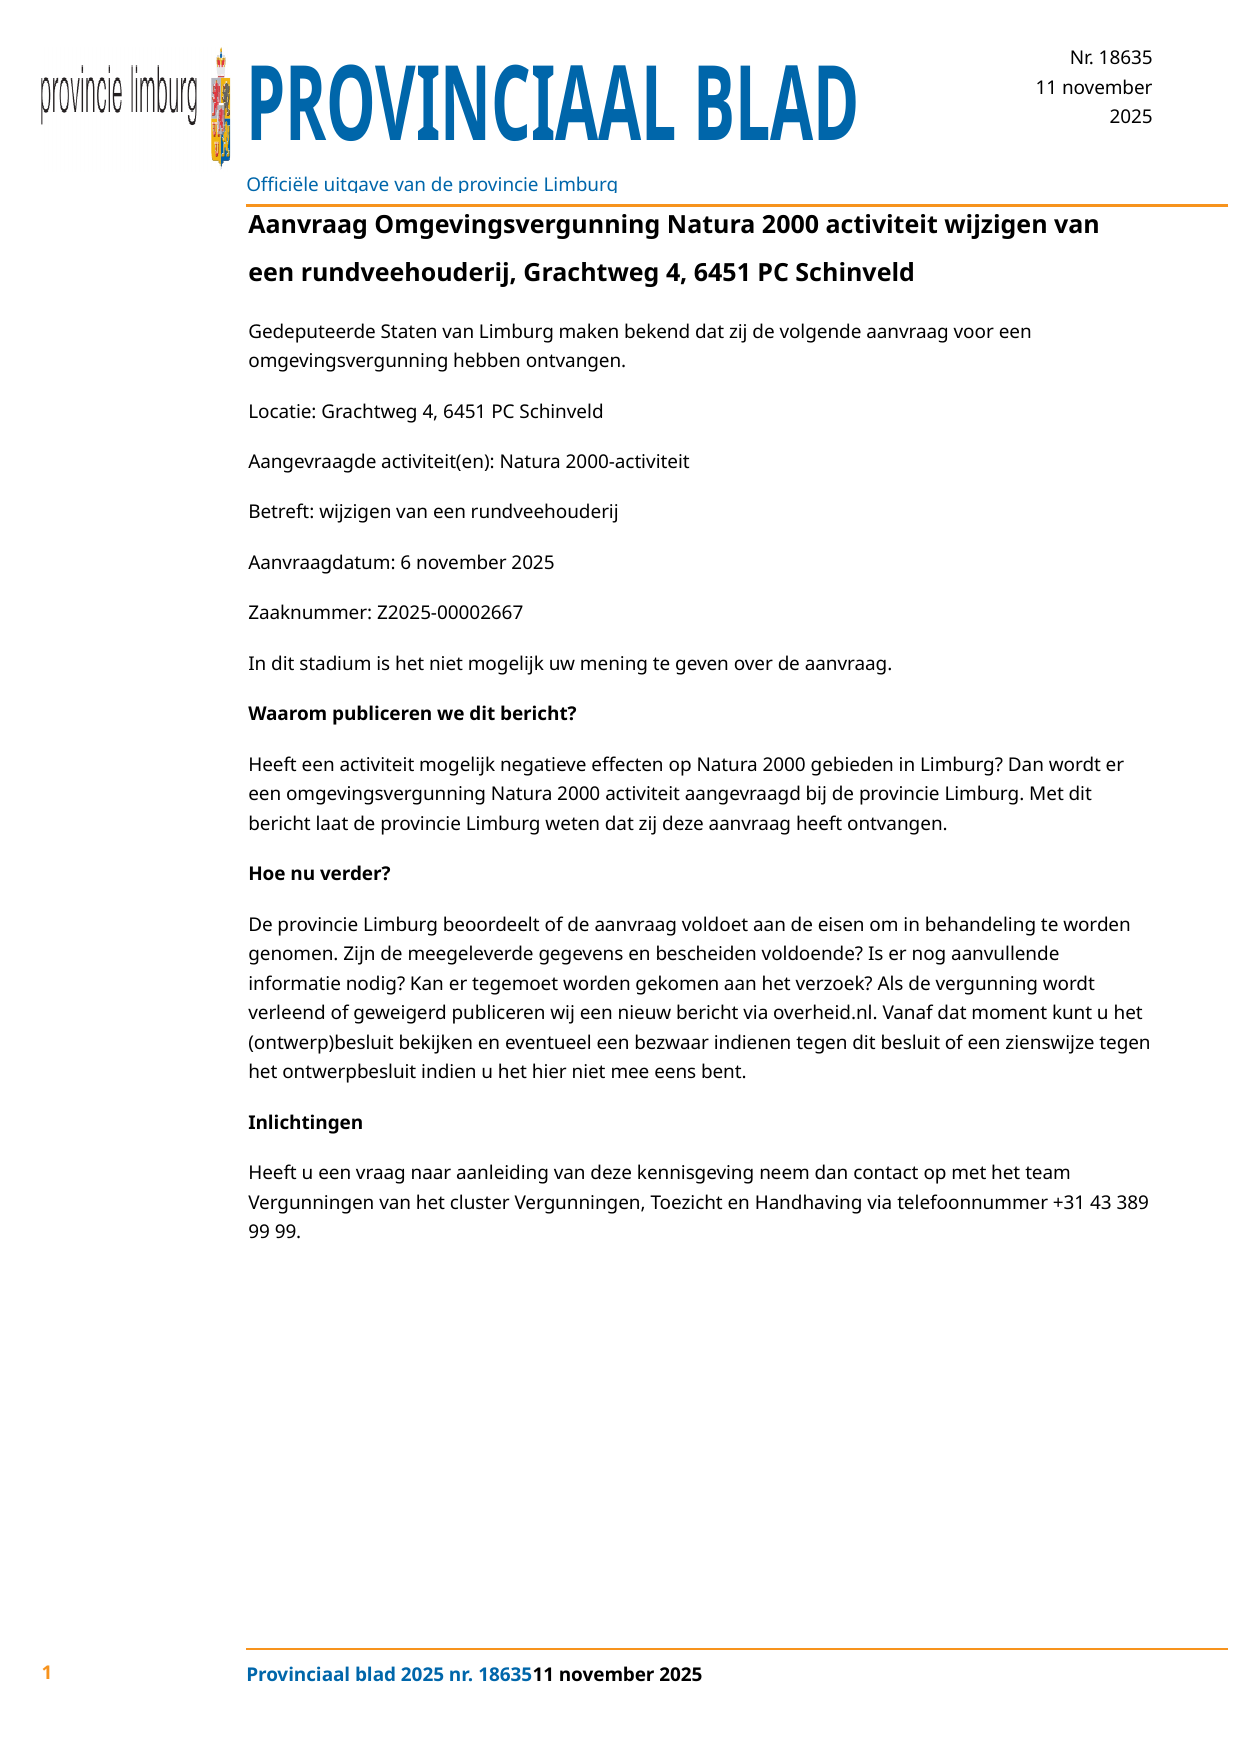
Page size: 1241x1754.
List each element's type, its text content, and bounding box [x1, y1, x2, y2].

text De provincie Limburg beoordeelt of de aanvraag voldoet aan de eisen om in behandeling te worden genomen. Zijn de meegeleverde gegevens en bescheiden voldoende? Is er nog aanvullende informatie nodig? Kan er tegemoet worden gekomen aan het verzoek? Als de vergunning wordt verleend of geweigerd publiceren wij een nieuw bericht via overheid.nl. Vanaf dat moment kunt u het (ontwerp)besluit bekijken en eventueel een bezwaar indienen tegen dit besluit of een zienswijze tegen het ontwerpbesluit indien u het hier niet mee eens bent. [248, 911, 1152, 1084]
text Aangevraagde activiteit(en): Natura 2000-activiteit [248, 448, 1152, 474]
text Waarom publiceren we dit bericht? [248, 700, 1152, 726]
text Inlichtingen [248, 1109, 1152, 1135]
text Zaaknummer: Z2025-00002667 [248, 599, 1152, 625]
text Heeft u een vraag naar aanleiding van deze kennisgeving neem dan contact op met het team Vergunningen van het cluster Vergunningen, Toezicht en Handhaving via telefoonnummer +31 43 389 99 99. [248, 1159, 1152, 1244]
text Aanvraagdatum: 6 november 2025 [248, 549, 1152, 575]
picture [41, 47, 231, 172]
text Aanvraag Omgevingsvergunning Natura 2000 activiteit wijzigen van een rundveehouderij, Grachtweg 4, 6451 PC Schinveld [248, 207, 1152, 288]
text Heeft een activiteit mogelijk negatieve effecten op Natura 2000 gebieden in Limburg? Dan wordt er een omgevingsvergunning Natura 2000 activiteit aangevraagd bij de provincie Limburg. Met dit bericht laat de provincie Limburg weten dat zij deze aanvraag heeft ontvangen. [248, 751, 1152, 836]
text Locatie: Grachtweg 4, 6451 PC Schinveld [248, 398, 1152, 424]
text Hoe nu verder? [248, 860, 1152, 886]
text In dit stadium is het niet mogelijk uw mening te geven over de aanvraag. [248, 650, 1152, 676]
text Betreft: wijzigen van een rundveehouderij [248, 499, 1152, 524]
text Gedeputeerde Staten van Limburg maken bekend dat zij de volgende aanvraag voor een omgevingsvergunning hebben ontvangen. [248, 318, 1152, 373]
